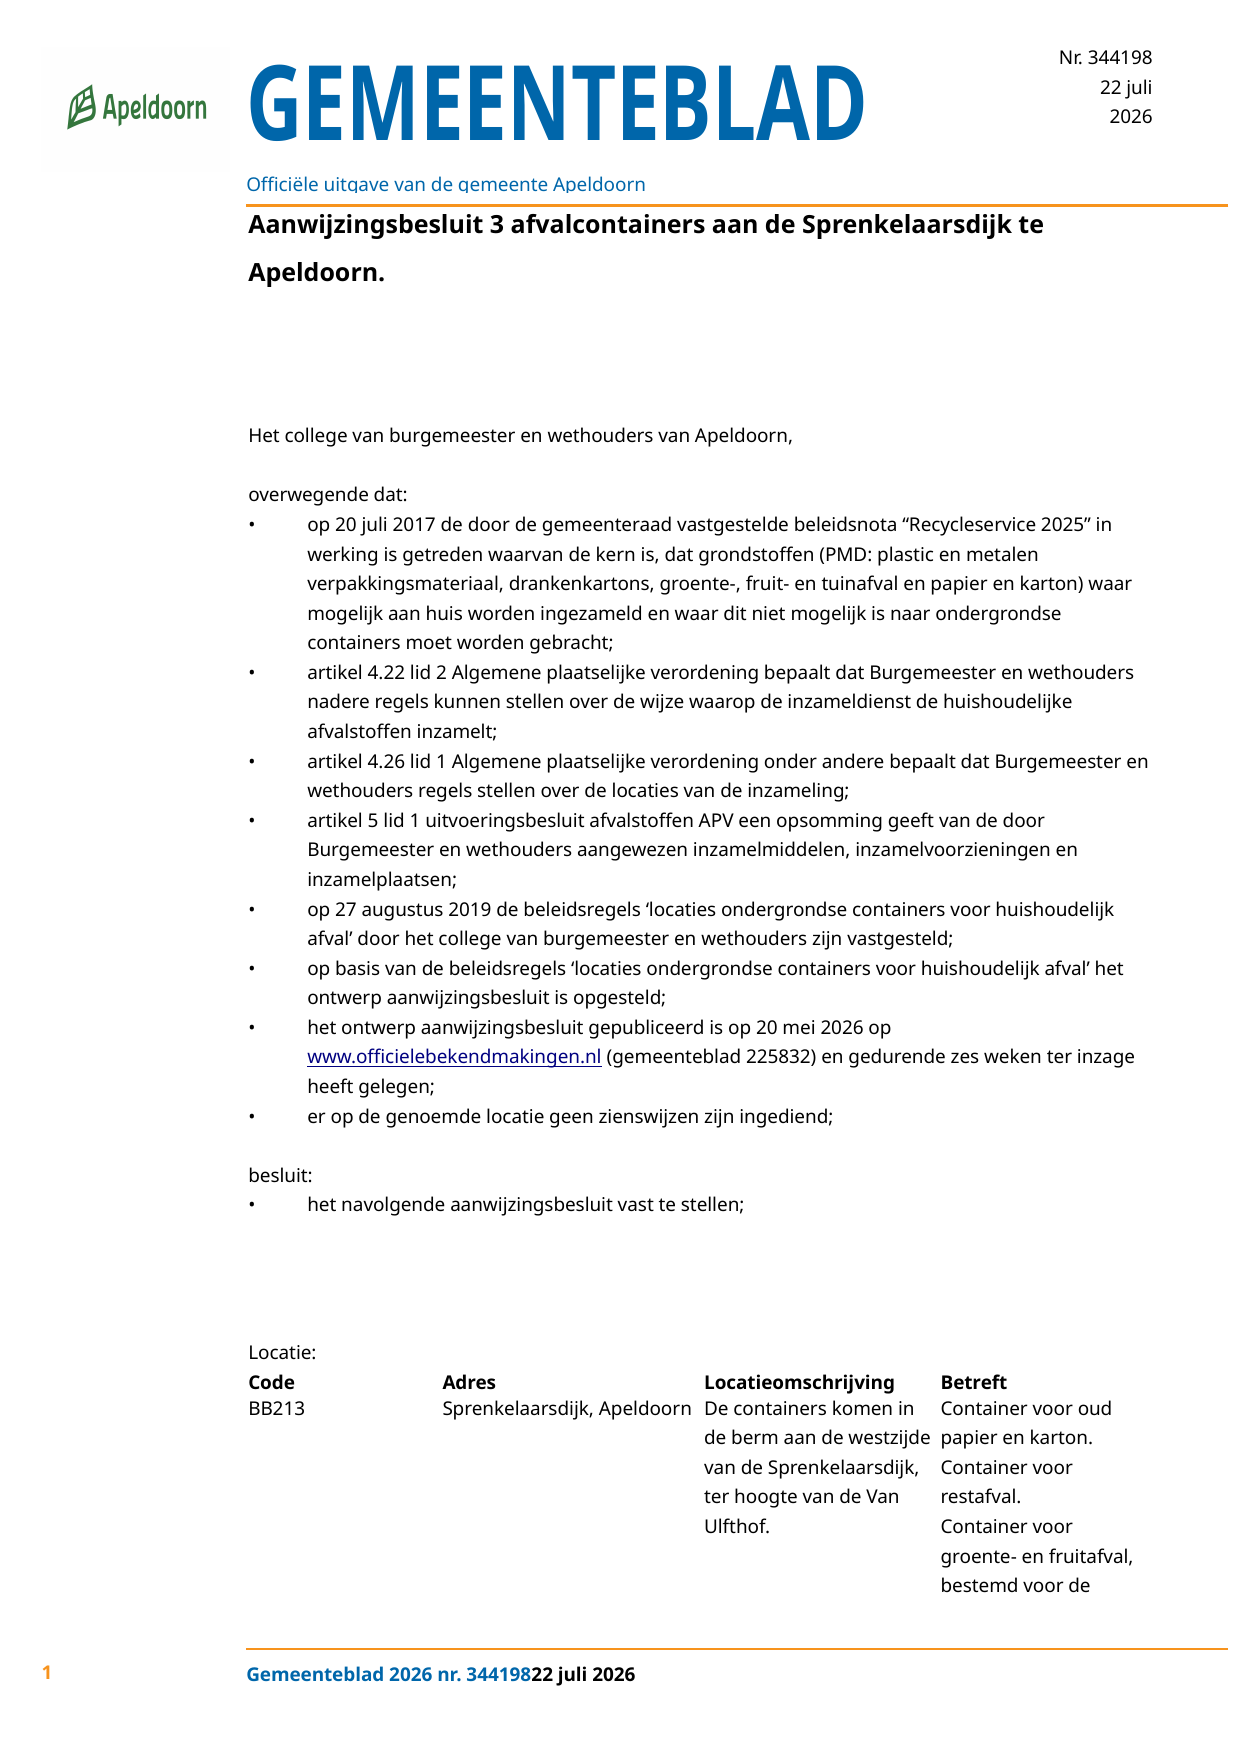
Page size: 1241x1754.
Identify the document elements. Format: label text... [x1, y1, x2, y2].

table_cell Container voor oud papier en karton. Container voor restafval. Container voor groente- en fruitafval, bestemd voor de [940, 1395, 1152, 1598]
text overwegende dat: [248, 482, 1152, 507]
text Aanwijzingsbesluit 3 afvalcontainers aan de Sprenkelaarsdijk te Apeldoorn. [248, 207, 1152, 288]
list het navolgende aanwijzingsbesluit vast te stellen; [248, 1192, 1152, 1217]
list artikel 5 lid 1 uitvoeringsbesluit afvalstoffen APV een opsomming geeft van de door Burgemeester en wethouders aangewezen inzamelmiddelen, inzamelvoorzieningen en inzamelplaatsen; [248, 807, 1152, 892]
list op 20 juli 2017 de door de gemeenteraad vastgestelde beleidsnota “Recycleservice 2025” in werking is getreden waarvan de kern is, dat grondstoffen (PMD: plastic en metalen verpakkingsmateriaal, drankenkartons, groente-, fruit- en tuinafval en papier en karton) waar mogelijk aan huis worden ingezameld en waar dit niet mogelijk is naar ondergrondse containers moet worden gebracht; [248, 511, 1152, 655]
text Locatie: [248, 1339, 1152, 1365]
list er op de genoemde locatie geen zienswijzen zijn ingediend; [248, 1103, 1152, 1129]
picture [41, 47, 231, 172]
table_header Code [248, 1369, 442, 1395]
list artikel 4.22 lid 2 Algemene plaatselijke verordening bepaalt dat Burgemeester en wethouders nadere regels kunnen stellen over de wijze waarop de inzameldienst de huishoudelijke afvalstoffen inzamelt; [248, 659, 1152, 744]
list artikel 4.26 lid 1 Algemene plaatselijke verordening onder andere bepaalt dat Burgemeester en wethouders regels stellen over de locaties van de inzameling; [248, 748, 1152, 803]
text besluit: [248, 1162, 1152, 1188]
table_cell De containers komen in de berm aan de westzijde van de Sprenkelaarsdijk, ter hoogte van de Van Ulfthof. [704, 1395, 940, 1598]
table_header Adres [442, 1369, 704, 1395]
list het ontwerp aanwijzingsbesluit gepubliceerd is op 20 mei 2026 op www.officielebekendmakingen.nl (gemeenteblad 225832) en gedurende zes weken ter inzage heeft gelegen; [248, 1014, 1152, 1099]
table_header Betreft [940, 1369, 1152, 1395]
table_header Locatieomschrijving [704, 1369, 940, 1395]
list op basis van de beleidsregels ‘locaties ondergrondse containers voor huishoudelijk afval’ het ontwerp aanwijzingsbesluit is opgesteld; [248, 955, 1152, 1010]
table_cell Sprenkelaarsdijk, Apeldoorn [442, 1395, 704, 1598]
table_cell BB213 [248, 1395, 442, 1598]
text Het college van burgemeester en wethouders van Apeldoorn, [248, 422, 1152, 448]
list op 27 augustus 2019 de beleidsregels ‘locaties ondergrondse containers voor huishoudelijk afval’ door het college van burgemeester en wethouders zijn vastgesteld; [248, 896, 1152, 951]
